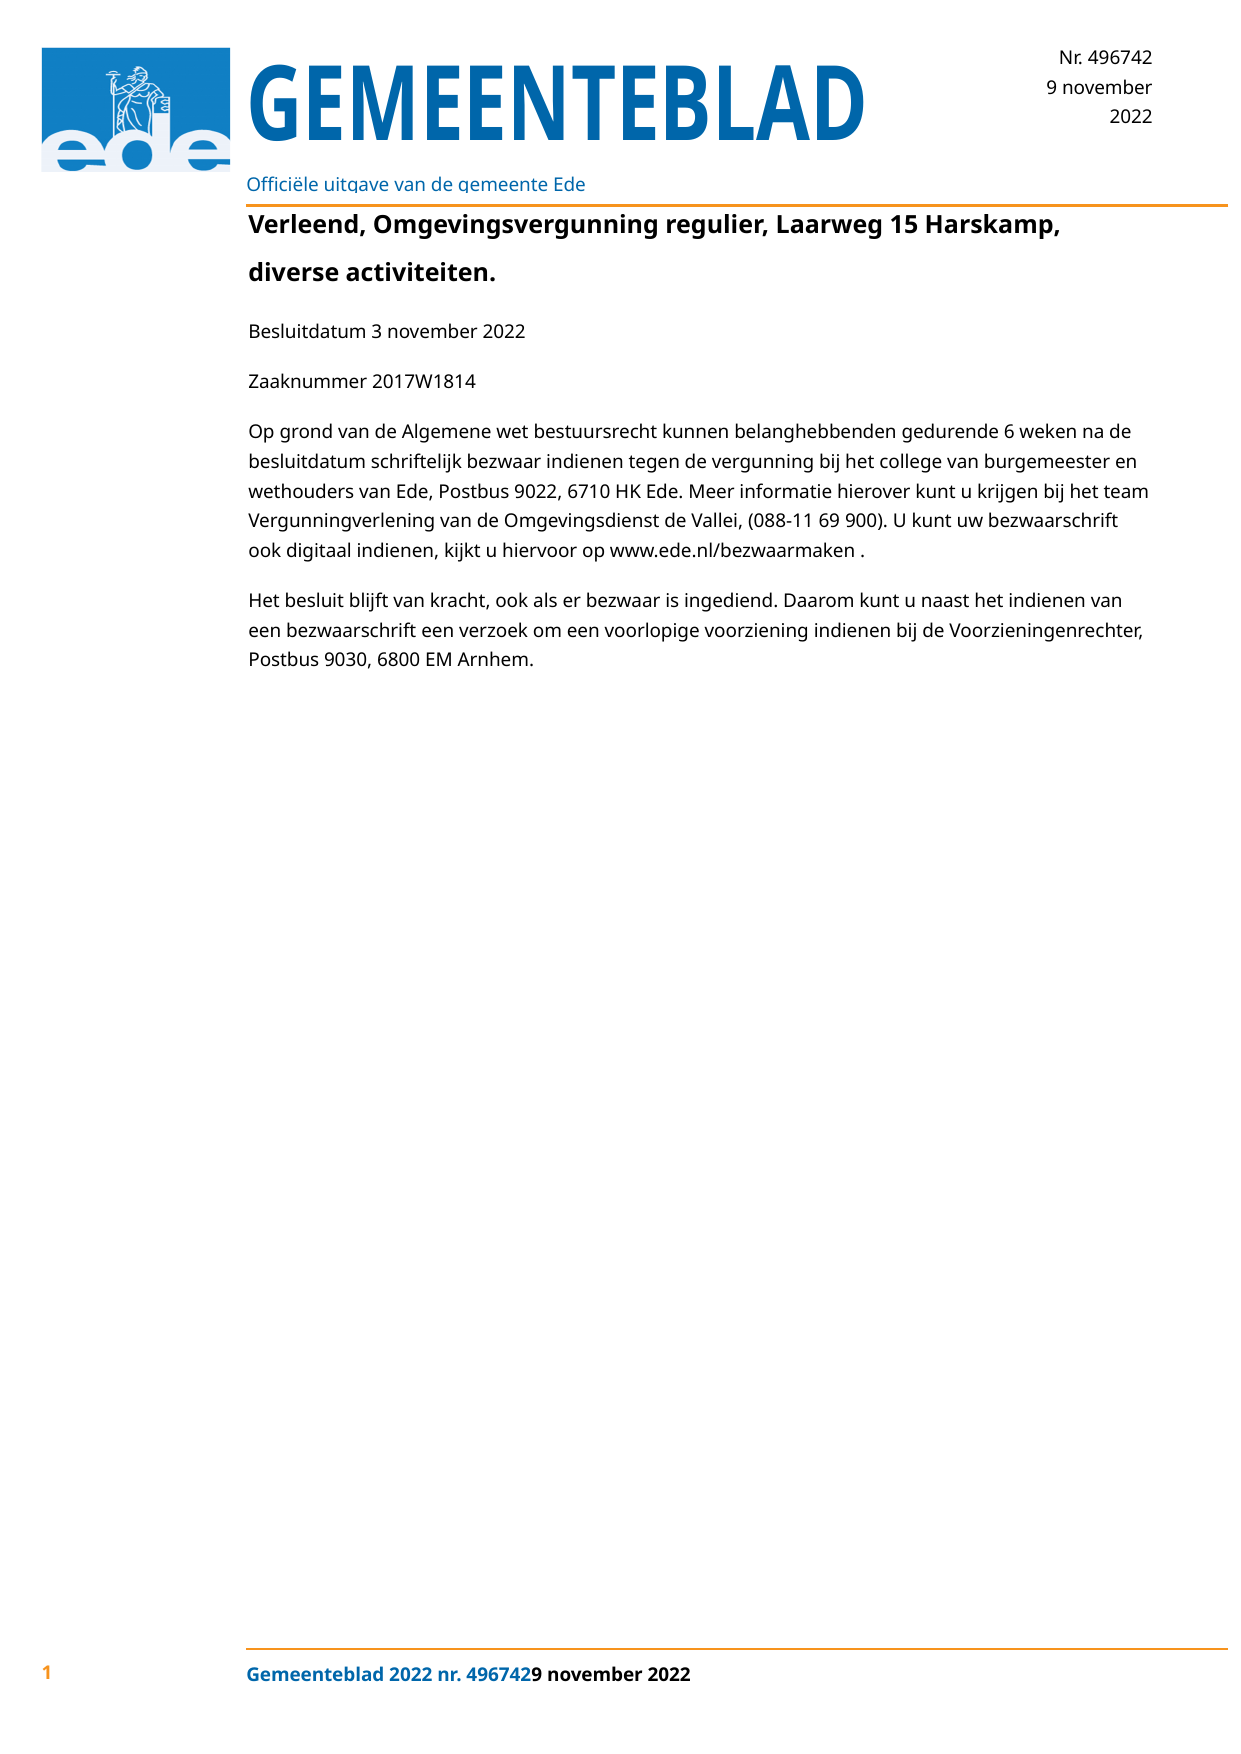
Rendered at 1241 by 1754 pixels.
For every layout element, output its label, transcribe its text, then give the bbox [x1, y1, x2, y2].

text Zaaknummer 2017W1814 [248, 368, 1152, 394]
text Het besluit blijft van kracht, ook als er bezwaar is ingediend. Daarom kunt u naast het indienen van een bezwaarschrift een verzoek om een voorlopige voorziening indienen bij de Voorzieningenrechter, Postbus 9030, 6800 EM Arnhem. [248, 587, 1152, 672]
text Verleend, Omgevingsvergunning regulier, Laarweg 15 Harskamp, diverse activiteiten. [248, 207, 1152, 288]
text Op grond van de Algemene wet bestuursrecht kunnen belanghebbenden gedurende 6 weken na de besluitdatum schriftelijk bezwaar indienen tegen de vergunning bij het college van burgemeester en wethouders van Ede, Postbus 9022, 6710 HK Ede. Meer informatie hierover kunt u krijgen bij het team Vergunningverlening van de Omgevingsdienst de Vallei, (088-11 69 900). U kunt uw bezwaarschrift ook digitaal indienen, kijkt u hiervoor op www.ede.nl/bezwaarmaken . [248, 419, 1152, 563]
text Besluitdatum 3 november 2022 [248, 318, 1152, 344]
picture [41, 47, 231, 172]
